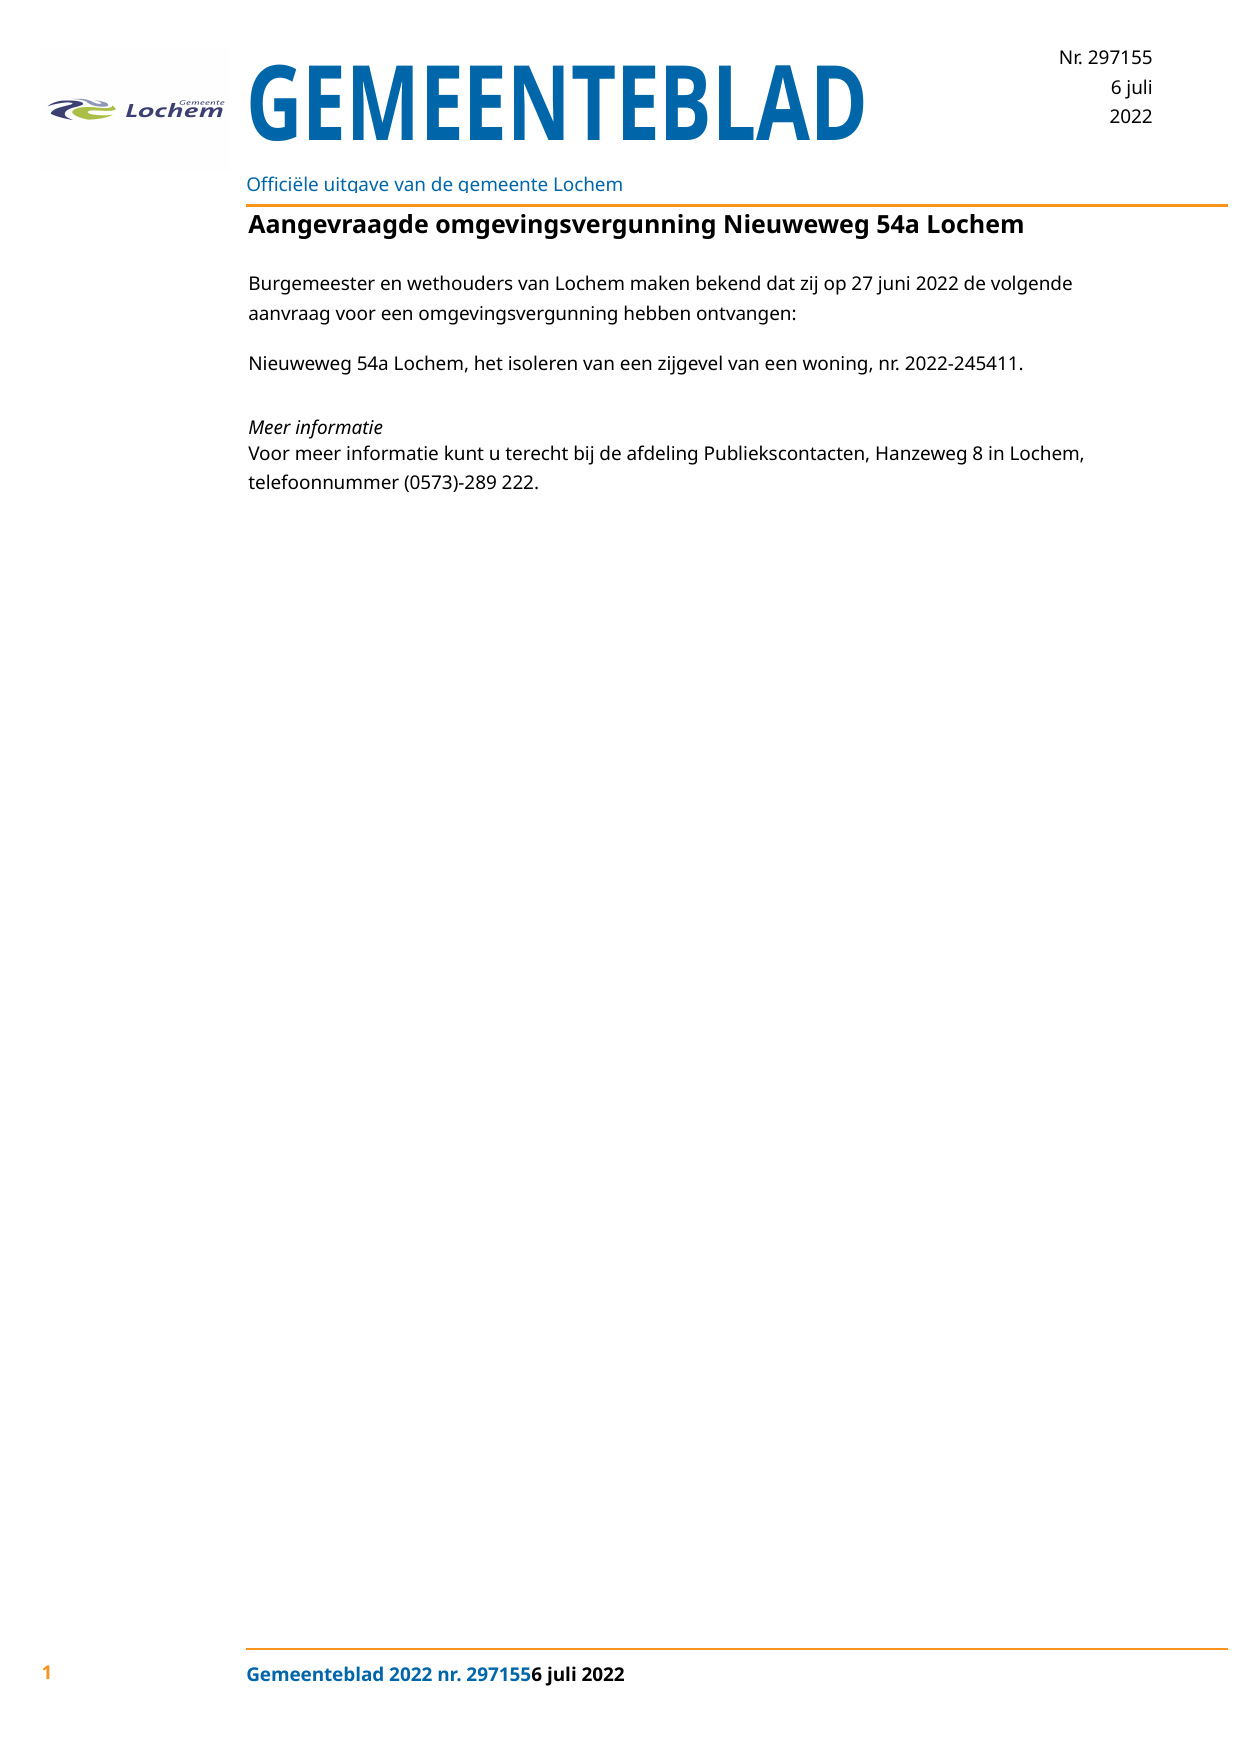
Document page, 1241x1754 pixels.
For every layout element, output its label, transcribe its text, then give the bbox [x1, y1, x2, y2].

text Aangevraagde omgevingsvergunning Nieuweweg 54a Lochem [248, 207, 1152, 241]
picture [41, 47, 231, 172]
text Nieuweweg 54a Lochem, het isoleren van een zijgevel van een woning, nr. 2022-245411. [248, 350, 1152, 376]
text Meer informatie [248, 414, 1152, 440]
text Voor meer informatie kunt u terecht bij de afdeling Publiekscontacten, Hanzeweg 8 in Lochem, telefoonnummer (0573)-289 222. [248, 440, 1152, 495]
text Burgemeester en wethouders van Lochem maken bekend dat zij op 27 juni 2022 de volgende aanvraag voor een omgevingsvergunning hebben ontvangen: [248, 270, 1152, 326]
